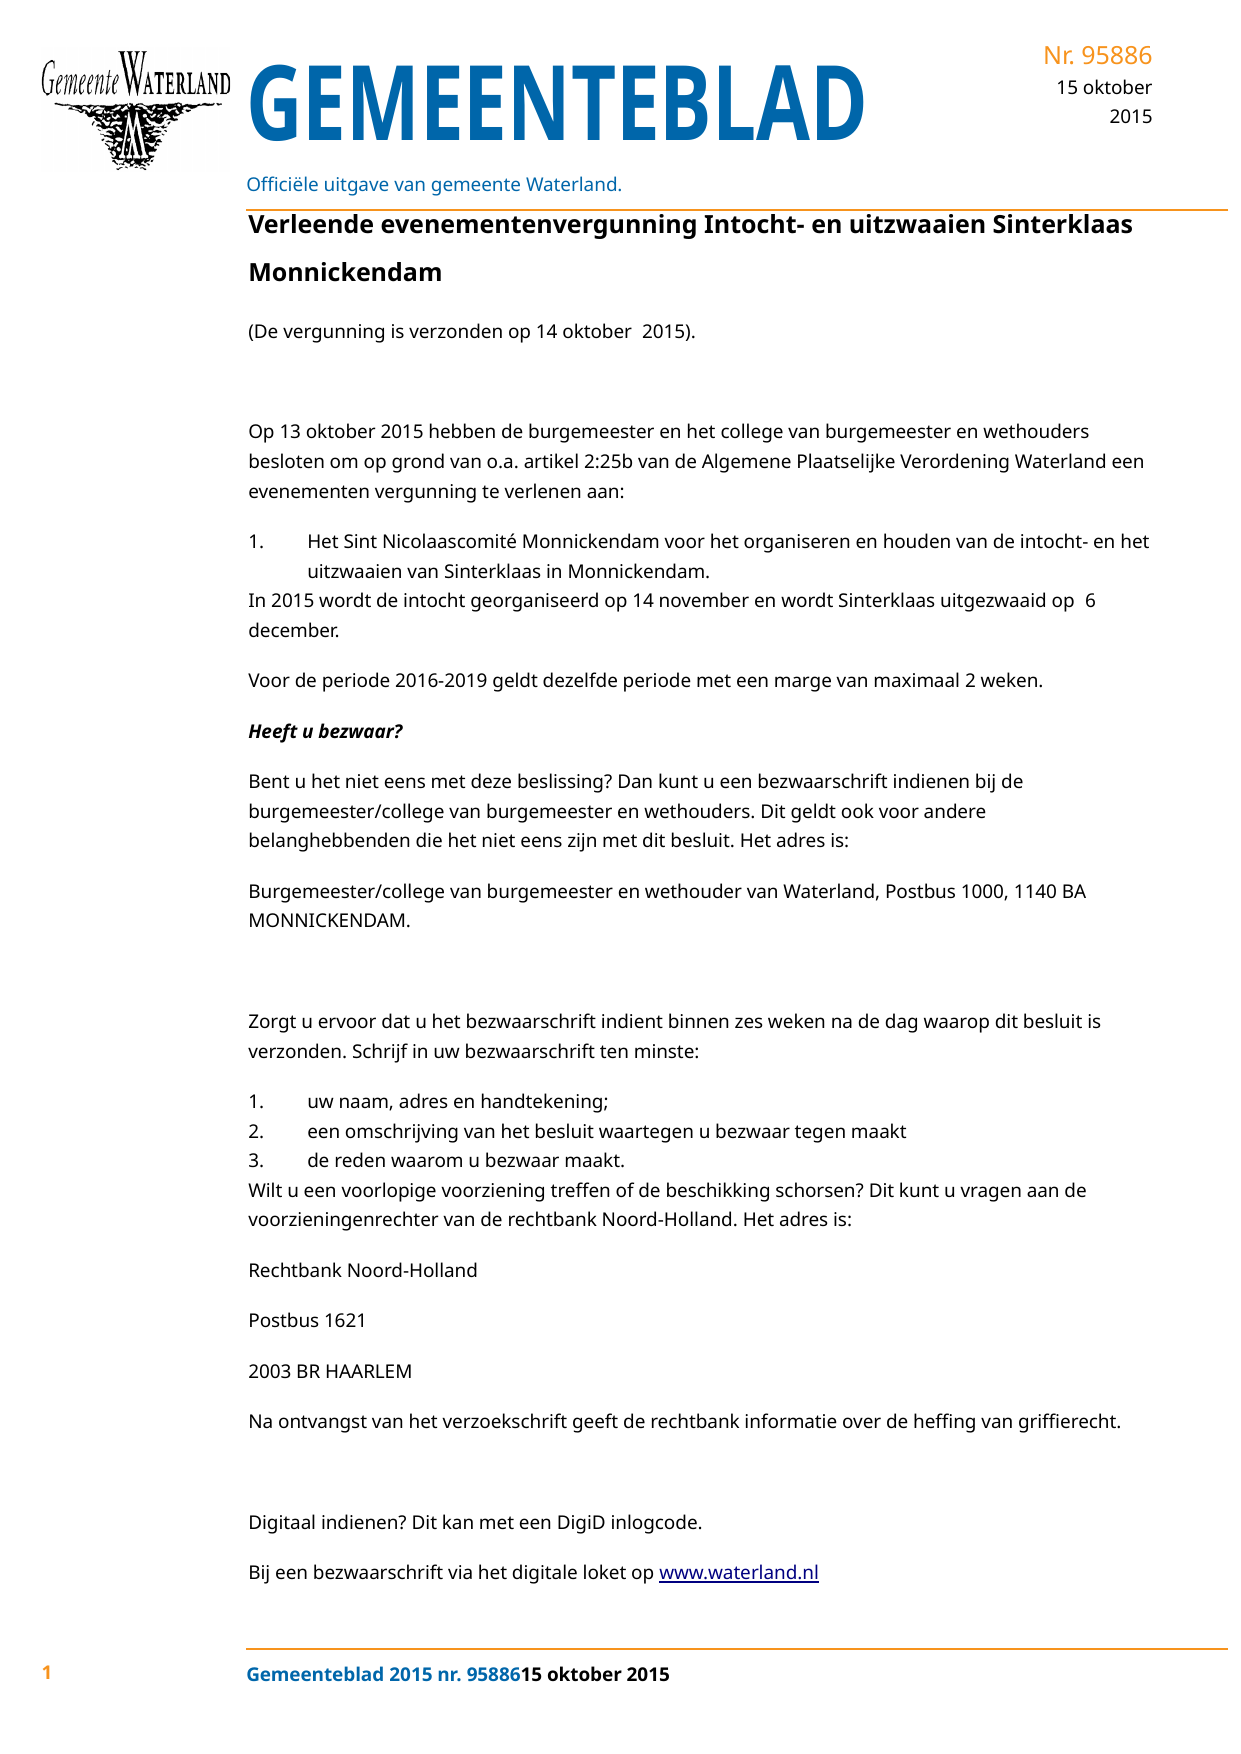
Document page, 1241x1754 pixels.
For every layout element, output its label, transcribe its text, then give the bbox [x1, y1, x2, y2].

list uw naam, adres en handtekening; [248, 1088, 1152, 1114]
text Digitaal indienen? Dit kan met een DigiD inlogcode. [248, 1509, 1152, 1535]
text Na ontvangst van het verzoekschrift geeft de rechtbank informatie over de heffing van griffierecht. [248, 1408, 1152, 1434]
text Verleende evenementenvergunning Intocht- en uitzwaaien Sinterklaas Monnickendam [248, 211, 1152, 288]
list een omschrijving van het besluit waartegen u bezwaar tegen maakt [248, 1118, 1152, 1144]
text Voor de periode 2016-2019 geldt dezelfde periode met een marge van maximaal 2 weken. [248, 667, 1152, 693]
text Postbus 1621 [248, 1307, 1152, 1333]
text Op 13 oktober 2015 hebben de burgemeester en het college van burgemeester en wethouders besloten om op grond van o.a. artikel 2:25b van de Algemene Plaatselijke Verordening Waterland een evenementen vergunning te verlenen aan: [248, 419, 1152, 504]
text In 2015 wordt de intocht georganiseerd op 14 november en wordt Sinterklaas uitgezwaaid op 6 december. [248, 587, 1152, 643]
text Wilt u een voorlopige voorziening treffen of de beschikking schorsen? Dit kunt u vragen aan de voorzieningenrechter van de rechtbank Noord-Holland. Het adres is: [248, 1177, 1152, 1232]
text Heeft u bezwaar? [248, 718, 1152, 744]
text Burgemeester/college van burgemeester en wethouder van Waterland, Postbus 1000, 1140 BA MONNICKENDAM. [248, 878, 1152, 933]
text Bij een bezwaarschrift via het digitale loket op www.waterland.nl [248, 1559, 1152, 1585]
text Rechtbank Noord-Holland [248, 1257, 1152, 1283]
text (De vergunning is verzonden op 14 oktober 2015). [248, 318, 1152, 344]
text 2003 BR HAARLEM [248, 1358, 1152, 1384]
text Zorgt u ervoor dat u het bezwaarschrift indient binnen zes weken na de dag waarop dit besluit is verzonden. Schrijf in uw bezwaarschrift ten minste: [248, 1008, 1152, 1064]
list de reden waarom u bezwaar maakt. [248, 1147, 1152, 1173]
list Het Sint Nicolaascomité Monnickendam voor het organiseren en houden van de intocht- en het uitzwaaien van Sinterklaas in Monnickendam. [248, 528, 1152, 584]
text Bent u het niet eens met deze beslissing? Dan kunt u een bezwaarschrift indienen bij de burgemeester/college van burgemeester en wethouders. Dit geldt ook voor andere belanghebbenden die het niet eens zijn met dit besluit. Het adres is: [248, 768, 1152, 853]
picture [41, 47, 231, 172]
